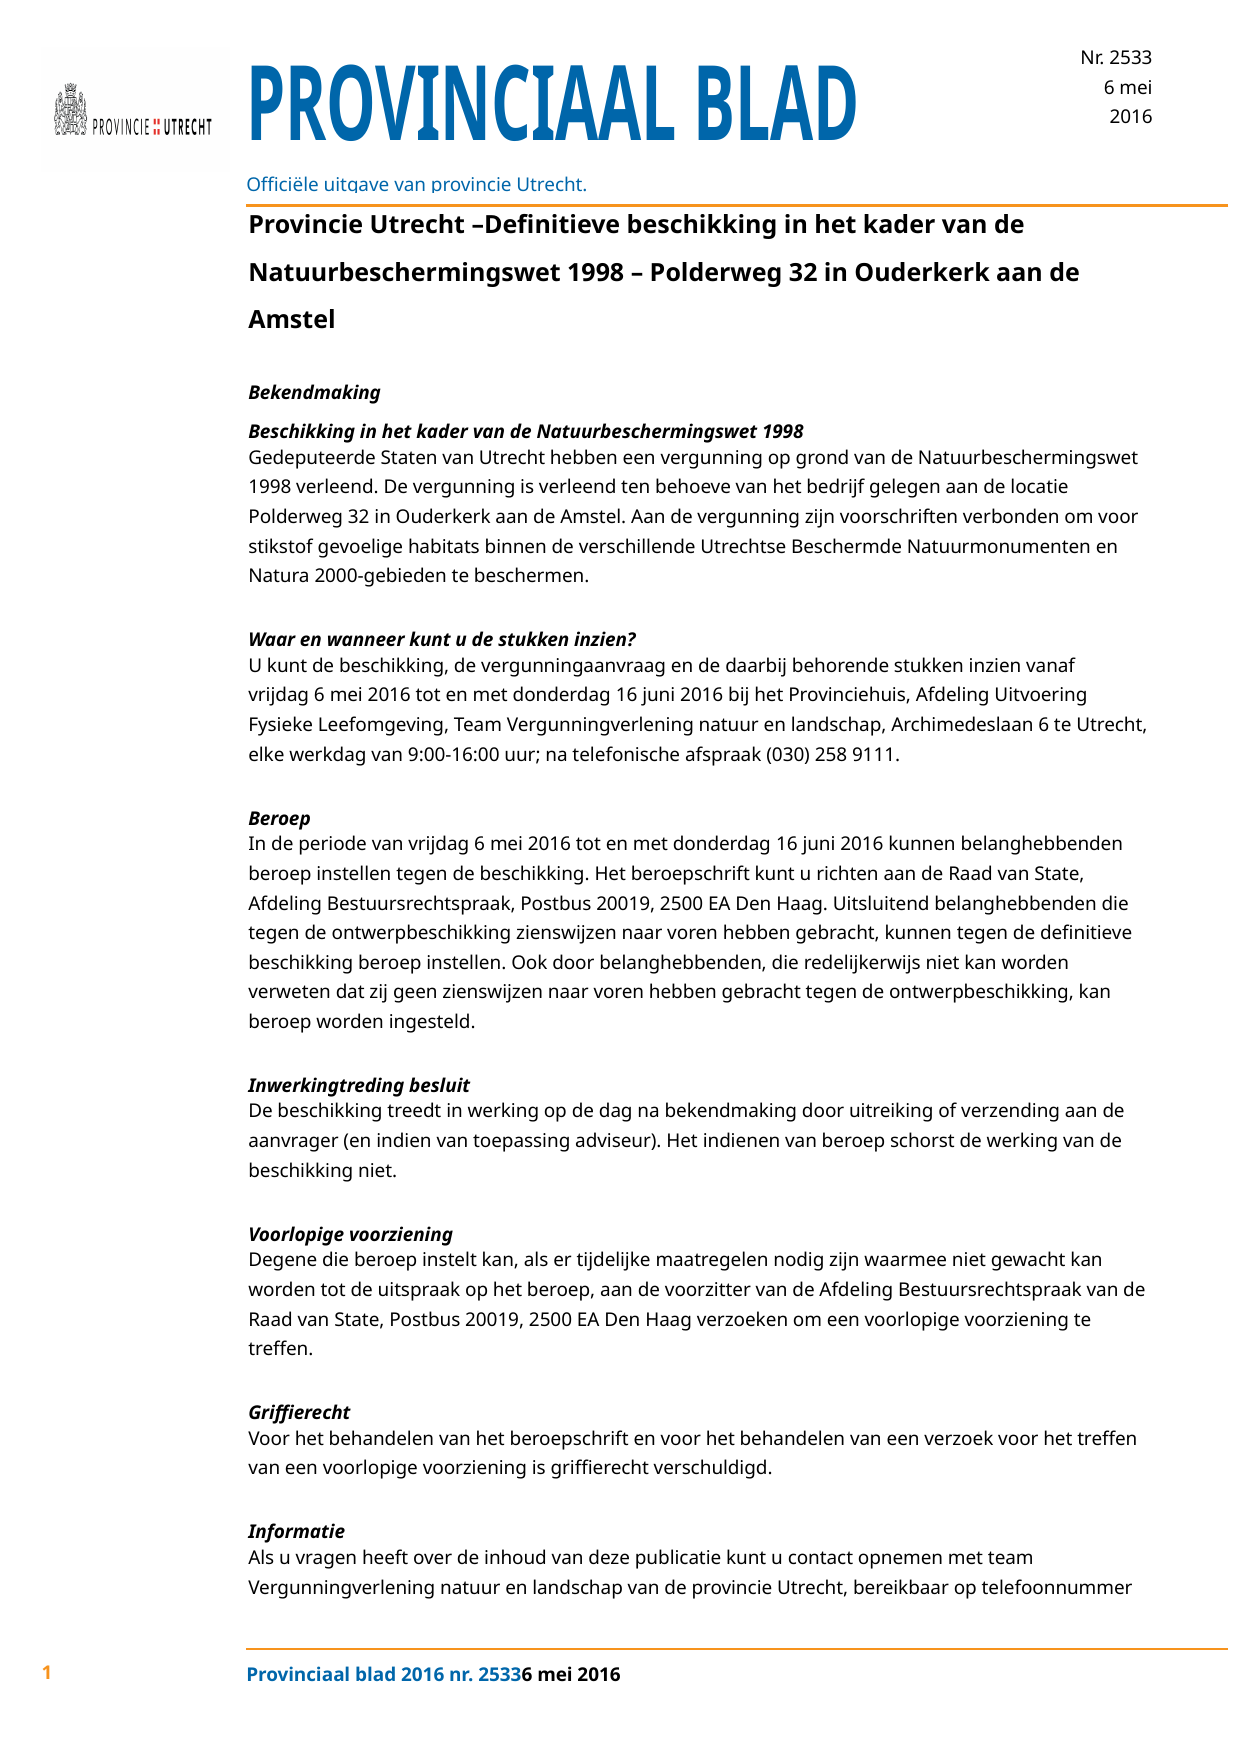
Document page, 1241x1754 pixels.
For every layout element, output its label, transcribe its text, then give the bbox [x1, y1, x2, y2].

text Bekendmaking [248, 379, 1152, 405]
text Gedeputeerde Staten van Utrecht hebben een vergunning op grond van de Natuurbeschermingswet 1998 verleend. De vergunning is verleend ten behoeve van het bedrijf gelegen aan de locatie Polderweg 32 in Ouderkerk aan de Amstel. Aan de vergunning zijn voorschriften verbonden om voor stikstof gevoelige habitats binnen de verschillende Utrechtse Beschermde Natuurmonumenten en Natura 2000-gebieden te beschermen. [248, 444, 1152, 588]
text U kunt de beschikking, de vergunningaanvraag en de daarbij behorende stukken inzien vanaf vrijdag 6 mei 2016 tot en met donderdag 16 juni 2016 bij het Provinciehuis, Afdeling Uitvoering Fysieke Leefomgeving, Team Vergunningverlening natuur en landschap, Archimedeslaan 6 te Utrecht, elke werkdag van 9:00-16:00 uur; na telefonische afspraak (030) 258 9111. [248, 652, 1152, 767]
text Waar en wanneer kunt u de stukken inzien? [248, 626, 1152, 652]
text Degene die beroep instelt kan, als er tijdelijke maatregelen nodig zijn waarmee niet gewacht kan worden tot de uitspraak op het beroep, aan de voorzitter van de Afdeling Bestuursrechtspraak van de Raad van State, Postbus 20019, 2500 EA Den Haag verzoeken om een voorlopige voorziening te treffen. [248, 1247, 1152, 1361]
text Beroep [248, 805, 1152, 831]
text De beschikking treedt in werking op de dag na bekendmaking door uitreiking of verzending aan de aanvrager (en indien van toepassing adviseur). Het indienen van beroep schorst de werking van de beschikking niet. [248, 1098, 1152, 1183]
text Beschikking in het kader van de Natuurbeschermingswet 1998 [248, 418, 1152, 444]
text Griffierecht [248, 1399, 1152, 1425]
text Provincie Utrecht –Definitieve beschikking in het kader van de Natuurbeschermingswet 1998 – Polderweg 32 in Ouderkerk aan de Amstel [248, 207, 1152, 336]
picture [41, 47, 231, 172]
text Als u vragen heeft over de inhoud van deze publicatie kunt u contact opnemen met team Vergunningverlening natuur en landschap van de provincie Utrecht, bereikbaar op telefoonnummer [248, 1544, 1152, 1599]
text In de periode van vrijdag 6 mei 2016 tot en met donderdag 16 juni 2016 kunnen belanghebbenden beroep instellen tegen de beschikking. Het beroepschrift kunt u richten aan de Raad van State, Afdeling Bestuursrechtspraak, Postbus 20019, 2500 EA Den Haag. Uitsluitend belanghebbenden die tegen de ontwerpbeschikking zienswijzen naar voren hebben gebracht, kunnen tegen de definitieve beschikking beroep instellen. Ook door belanghebbenden, die redelijkerwijs niet kan worden verweten dat zij geen zienswijzen naar voren hebben gebracht tegen de ontwerpbeschikking, kan beroep worden ingesteld. [248, 831, 1152, 1034]
text Voorlopige voorziening [248, 1221, 1152, 1247]
text Informatie [248, 1518, 1152, 1544]
text Voor het behandelen van het beroepschrift en voor het behandelen van een verzoek voor het treffen van een voorlopige voorziening is griffierecht verschuldigd. [248, 1425, 1152, 1480]
text Inwerkingtreding besluit [248, 1072, 1152, 1098]
